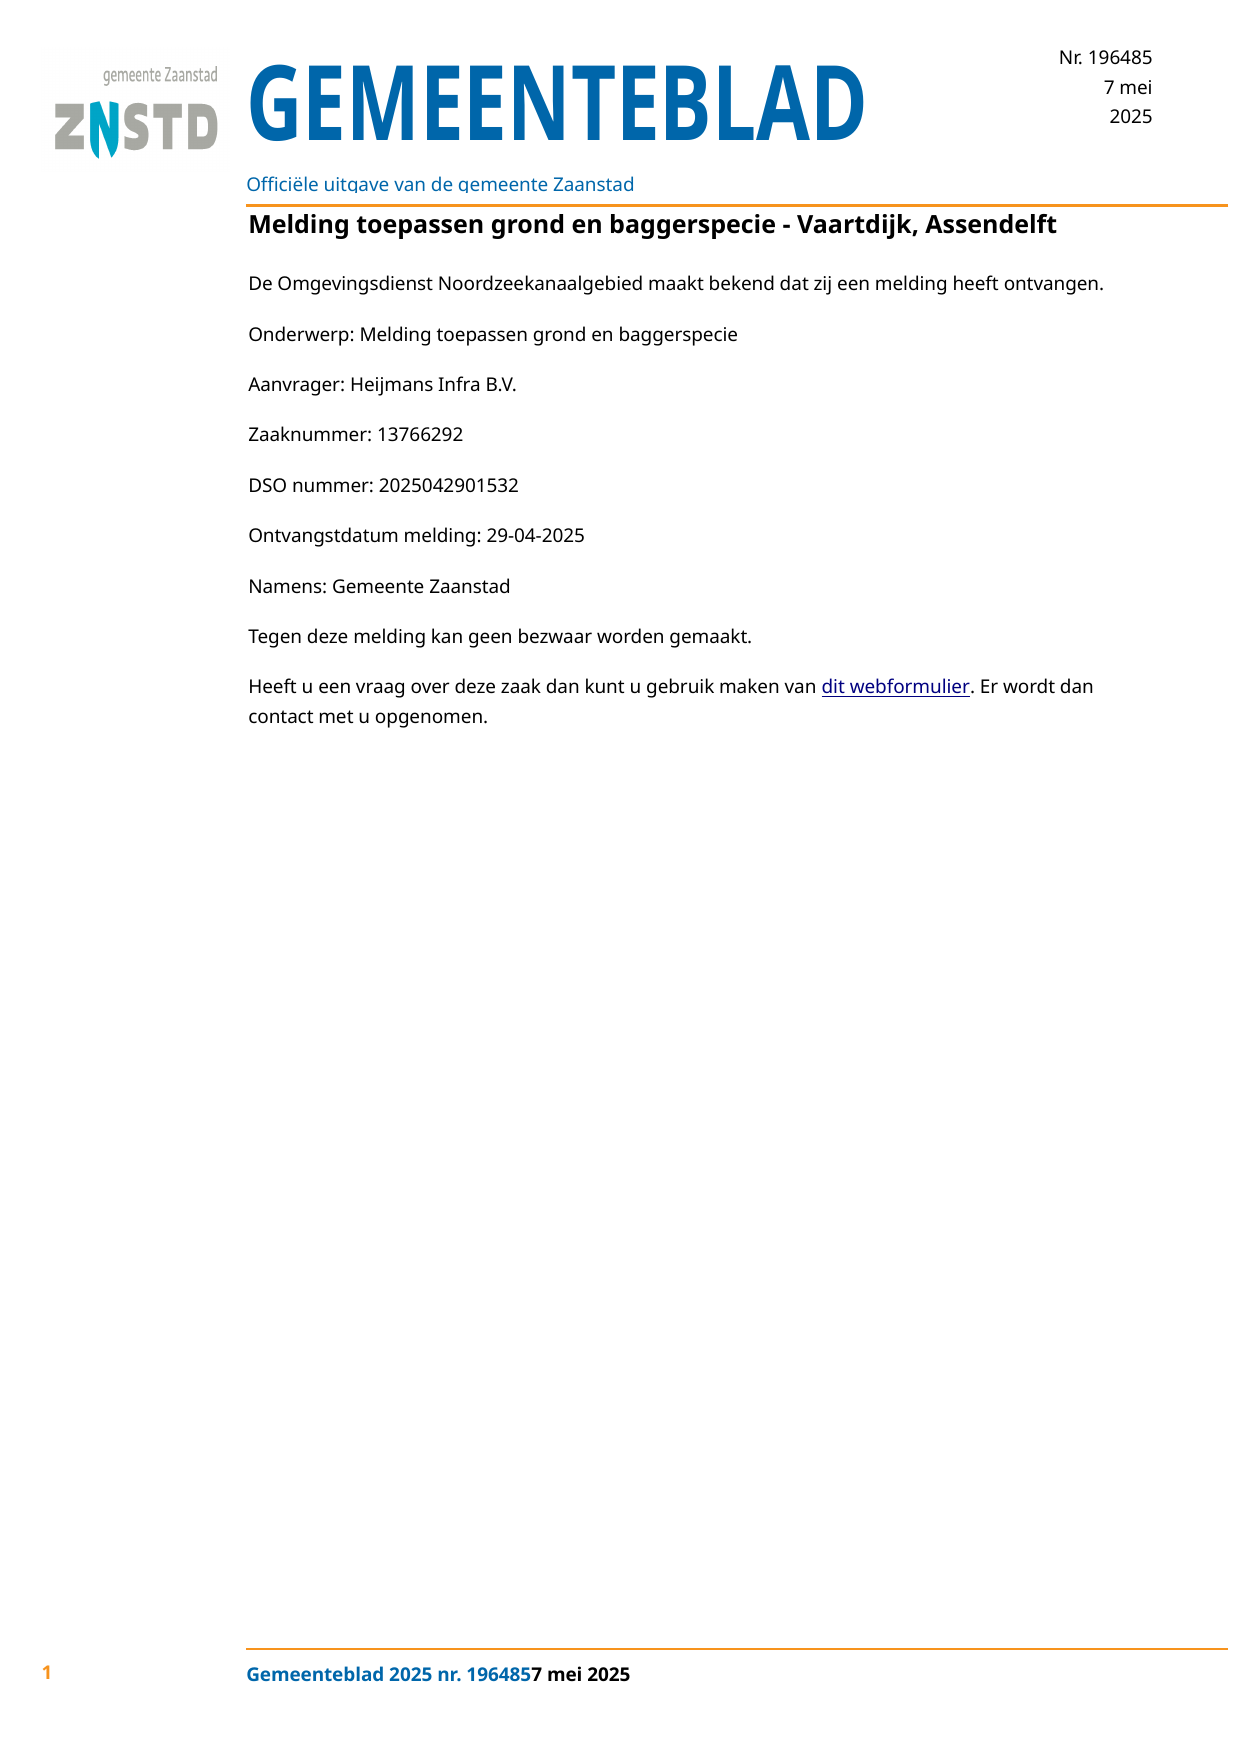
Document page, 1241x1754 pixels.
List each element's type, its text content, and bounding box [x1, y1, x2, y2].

text Zaaknummer: 13766292 [248, 422, 1152, 447]
picture [41, 47, 231, 172]
text Namens: Gemeente Zaanstad [248, 573, 1152, 598]
text Onderwerp: Melding toepassen grond en baggerspecie [248, 321, 1152, 346]
text Heeft u een vraag over deze zaak dan kunt u gebruik maken van dit webformulier. Er wordt dan contact met u opgenomen. [248, 674, 1152, 729]
text Ontvangstdatum melding: 29-04-2025 [248, 522, 1152, 548]
text De Omgevingsdienst Noordzeekanaalgebied maakt bekend dat zij een melding heeft ontvangen. [248, 270, 1152, 296]
text Aanvrager: Heijmans Infra B.V. [248, 371, 1152, 397]
text Melding toepassen grond en baggerspecie - Vaartdijk, Assendelft [248, 207, 1152, 241]
text Tegen deze melding kan geen bezwaar worden gemaakt. [248, 623, 1152, 649]
text DSO nummer: 2025042901532 [248, 472, 1152, 498]
